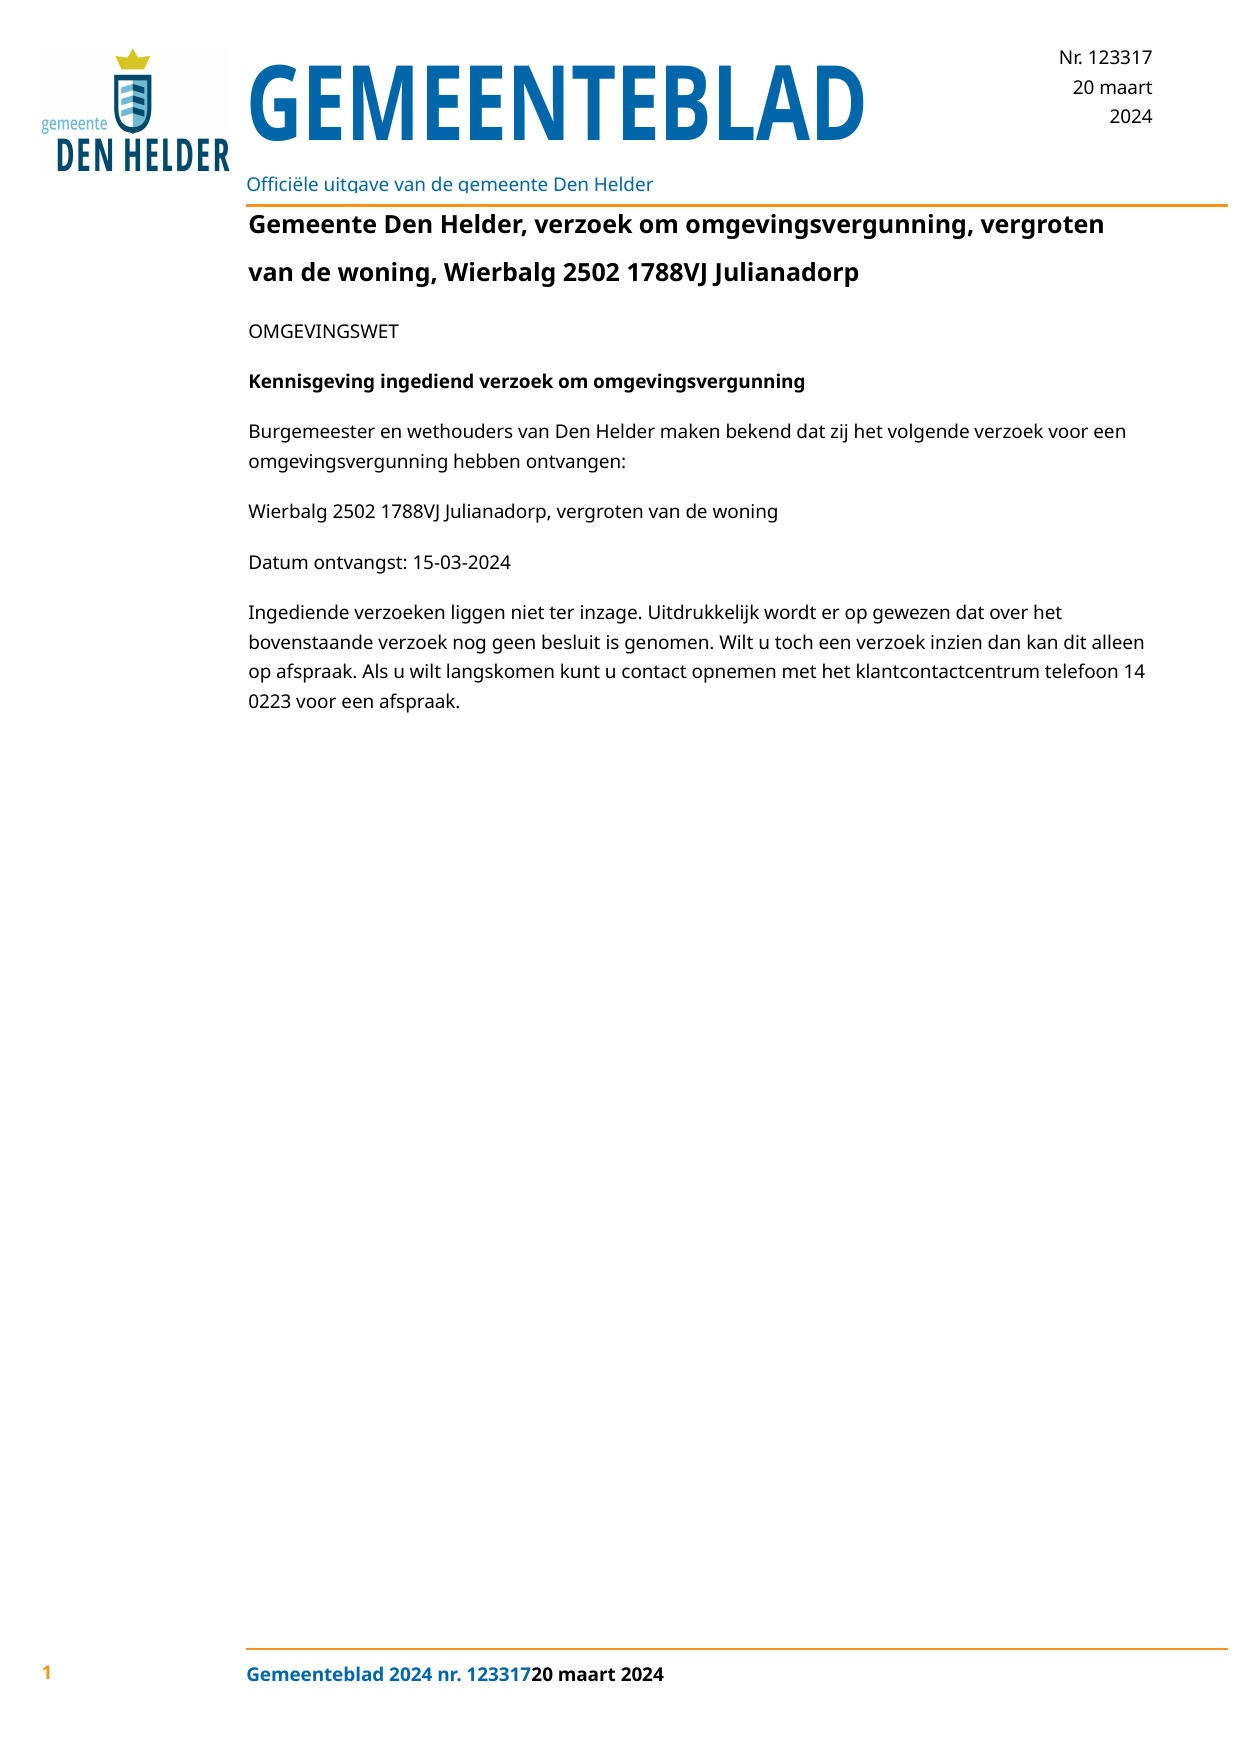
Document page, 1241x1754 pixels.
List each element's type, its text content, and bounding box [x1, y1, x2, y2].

picture [182, 144, 187, 165]
picture [63, 144, 68, 165]
picture [220, 160, 224, 172]
text Datum ontvangst: 15-03-2024 [248, 549, 1152, 575]
picture [41, 47, 231, 172]
text Ingediende verzoeken liggen niet ter inzage. Uitdrukkelijk wordt er op gewezen dat over het bovenstaande verzoek nog geen besluit is genomen. Wilt u toch een verzoek inzien dan kan dit alleen op afspraak. Als u wilt langskomen kunt u contact opnemen met het klantcontactcentrum telefoon 14 0223 voor een afspraak. [248, 599, 1152, 714]
text Gemeente Den Helder, verzoek om omgevingsvergunning, vergroten van de woning, Wierbalg 2502 1788VJ Julianadorp [248, 207, 1152, 288]
picture [100, 154, 106, 172]
picture [130, 157, 135, 172]
text Wierbalg 2502 1788VJ Julianadorp, vergroten van de woning [248, 499, 1152, 524]
text Burgemeester en wethouders van Den Helder maken bekend dat zij het volgende verzoek voor een omgevingsvergunning hebben ontvangen: [248, 419, 1152, 474]
text OMGEVINGSWET [248, 318, 1152, 344]
text Kennisgeving ingediend verzoek om omgevingsvergunning [248, 368, 1152, 394]
